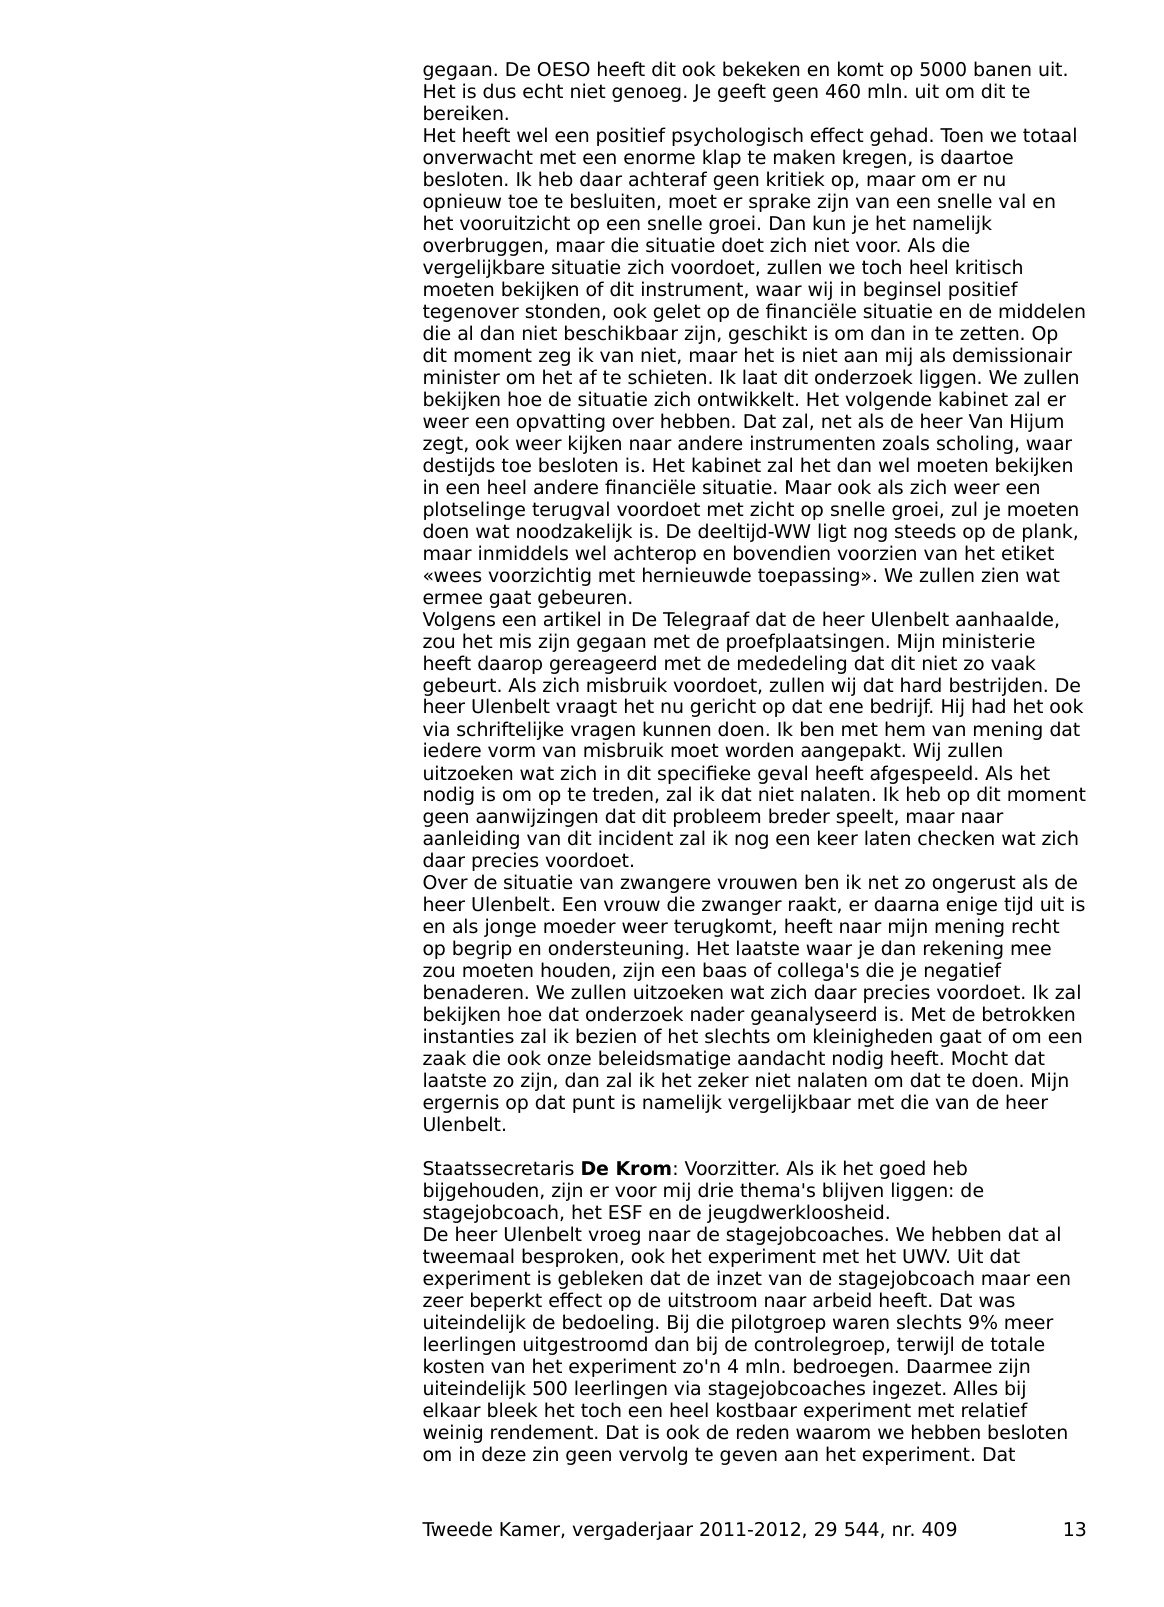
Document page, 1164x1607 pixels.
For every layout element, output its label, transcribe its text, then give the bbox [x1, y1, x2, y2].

text Volgens een artikel in De Telegraaf dat de heer Ulenbelt aanhaalde, zou het mis zijn gegaan met de proefplaatsingen. Mijn ministerie heeft daarop gereageerd met de mededeling dat dit niet zo vaak gebeurt. Als zich misbruik voordoet, zullen wij dat hard bestrijden. De heer Ulenbelt vraagt het nu gericht op dat ene bedrijf. Hij had het ook via schriftelijke vragen kunnen doen. Ik ben met hem van mening dat iedere vorm van misbruik moet worden aangepakt. Wij zullen uitzoeken wat zich in dit specifieke geval heeft afgespeeld. Als het nodig is om op te treden, zal ik dat niet nalaten. Ik heb op dit moment geen aanwijzingen dat dit probleem breder speelt, maar naar aanleiding van dit incident zal ik nog een keer laten checken wat zich daar precies voordoet. [422, 608, 1087, 872]
text Staatssecretaris De Krom: Voorzitter. Als ik het goed heb bijgehouden, zijn er voor mij drie thema's blijven liggen: de stagejobcoach, het ESF en de jeugdwerkloosheid. [422, 1158, 1087, 1224]
text gegaan. De OESO heeft dit ook bekeken en komt op 5000 banen uit. Het is dus echt niet genoeg. Je geeft geen 460 mln. uit om dit te bereiken. [422, 59, 1087, 125]
text De heer Ulenbelt vroeg naar de stagejobcoaches. We hebben dat al tweemaal besproken, ook het experiment met het UWV. Uit dat experiment is gebleken dat de inzet van de stagejobcoach maar een zeer beperkt effect op de uitstroom naar arbeid heeft. Dat was uiteindelijk de bedoeling. Bij die pilotgroep waren slechts 9% meer leerlingen uitgestroomd dan bij de controlegroep, terwijl de totale kosten van het experiment zo'n 4 mln. bedroegen. Daarmee zijn uiteindelijk 500 leerlingen via stagejobcoaches ingezet. Alles bij elkaar bleek het toch een heel kostbaar experiment met relatief weinig rendement. Dat is ook de reden waarom we hebben besloten om in deze zin geen vervolg te geven aan het experiment. Dat [422, 1224, 1087, 1466]
text Over de situatie van zwangere vrouwen ben ik net zo ongerust als de heer Ulenbelt. Een vrouw die zwanger raakt, er daarna enige tijd uit is en als jonge moeder weer terugkomt, heeft naar mijn mening recht op begrip en ondersteuning. Het laatste waar je dan rekening mee zou moeten houden, zijn een baas of collega's die je negatief benaderen. We zullen uitzoeken wat zich daar precies voordoet. Ik zal bekijken hoe dat onderzoek nader geanalyseerd is. Met de betrokken instanties zal ik bezien of het slechts om kleinigheden gaat of om een zaak die ook onze beleidsmatige aandacht nodig heeft. Mocht dat laatste zo zijn, dan zal ik het zeker niet nalaten om dat te doen. Mijn ergernis op dat punt is namelijk vergelijkbaar met die van de heer Ulenbelt. [422, 872, 1087, 1136]
text Het heeft wel een positief psychologisch effect gehad. Toen we totaal onverwacht met een enorme klap te maken kregen, is daartoe besloten. Ik heb daar achteraf geen kritiek op, maar om er nu opnieuw toe te besluiten, moet er sprake zijn van een snelle val en het vooruitzicht op een snelle groei. Dan kun je het namelijk overbruggen, maar die situatie doet zich niet voor. Als die vergelijkbare situatie zich voordoet, zullen we toch heel kritisch moeten bekijken of dit instrument, waar wij in beginsel positief tegenover stonden, ook gelet op de financiële situatie en de middelen die al dan niet beschikbaar zijn, geschikt is om dan in te zetten. Op dit moment zeg ik van niet, maar het is niet aan mij als demissionair minister om het af te schieten. Ik laat dit onderzoek liggen. We zullen bekijken hoe de situatie zich ontwikkelt. Het volgende kabinet zal er weer een opvatting over hebben. Dat zal, net als de heer Van Hijum zegt, ook weer kijken naar andere instrumenten zoals scholing, waar destijds toe besloten is. Het kabinet zal het dan wel moeten bekijken in een heel andere financiële situatie. Maar ook als zich weer een plotselinge terugval voordoet met zicht op snelle groei, zul je moeten doen wat noodzakelijk is. De deeltijd-WW ligt nog steeds op de plank, maar inmiddels wel achterop en bovendien voorzien van het etiket «wees voorzichtig met hernieuwde toepassing». We zullen zien wat ermee gaat gebeuren. [422, 125, 1087, 608]
